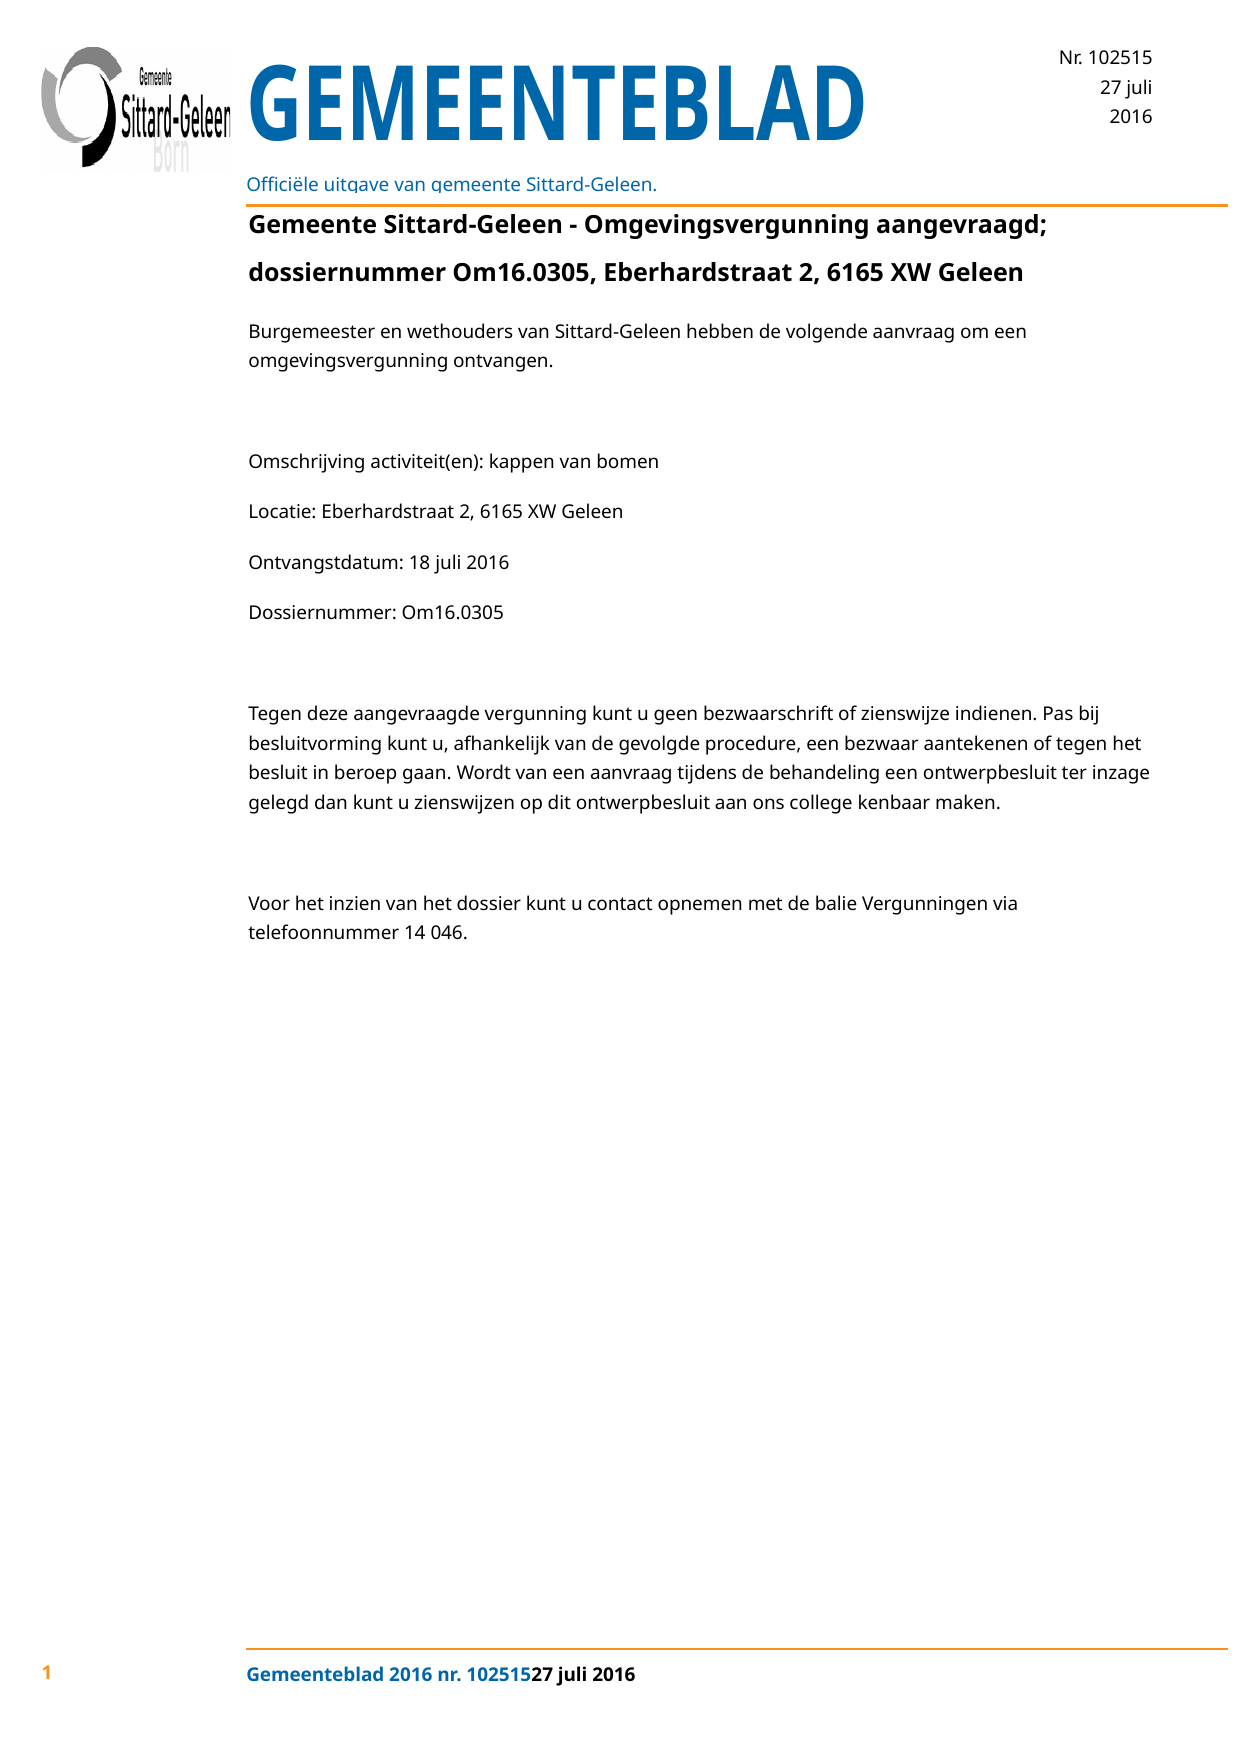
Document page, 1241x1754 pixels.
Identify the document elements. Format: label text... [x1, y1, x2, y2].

text Voor het inzien van het dossier kunt u contact opnemen met de balie Vergunningen via telefoonnummer 14 046. [248, 890, 1152, 945]
picture [41, 47, 231, 172]
text Burgemeester en wethouders van Sittard-Geleen hebben de volgende aanvraag om een omgevingsvergunning ontvangen. [248, 318, 1152, 373]
text Gemeente Sittard-Geleen - Omgevingsvergunning aangevraagd; dossiernummer Om16.0305, Eberhardstraat 2, 6165 XW Geleen [248, 207, 1152, 288]
text Ontvangstdatum: 18 juli 2016 [248, 549, 1152, 575]
text Locatie: Eberhardstraat 2, 6165 XW Geleen [248, 499, 1152, 524]
text Omschrijving activiteit(en): kappen van bomen [248, 448, 1152, 474]
text Tegen deze aangevraagde vergunning kunt u geen bezwaarschrift of zienswijze indienen. Pas bij besluitvorming kunt u, afhankelijk van de gevolgde procedure, een bezwaar aantekenen of tegen het besluit in beroep gaan. Wordt van een aanvraag tijdens de behandeling een ontwerpbesluit ter inzage gelegd dan kunt u zienswijzen op dit ontwerpbesluit aan ons college kenbaar maken. [248, 700, 1152, 815]
text Dossiernummer: Om16.0305 [248, 599, 1152, 625]
